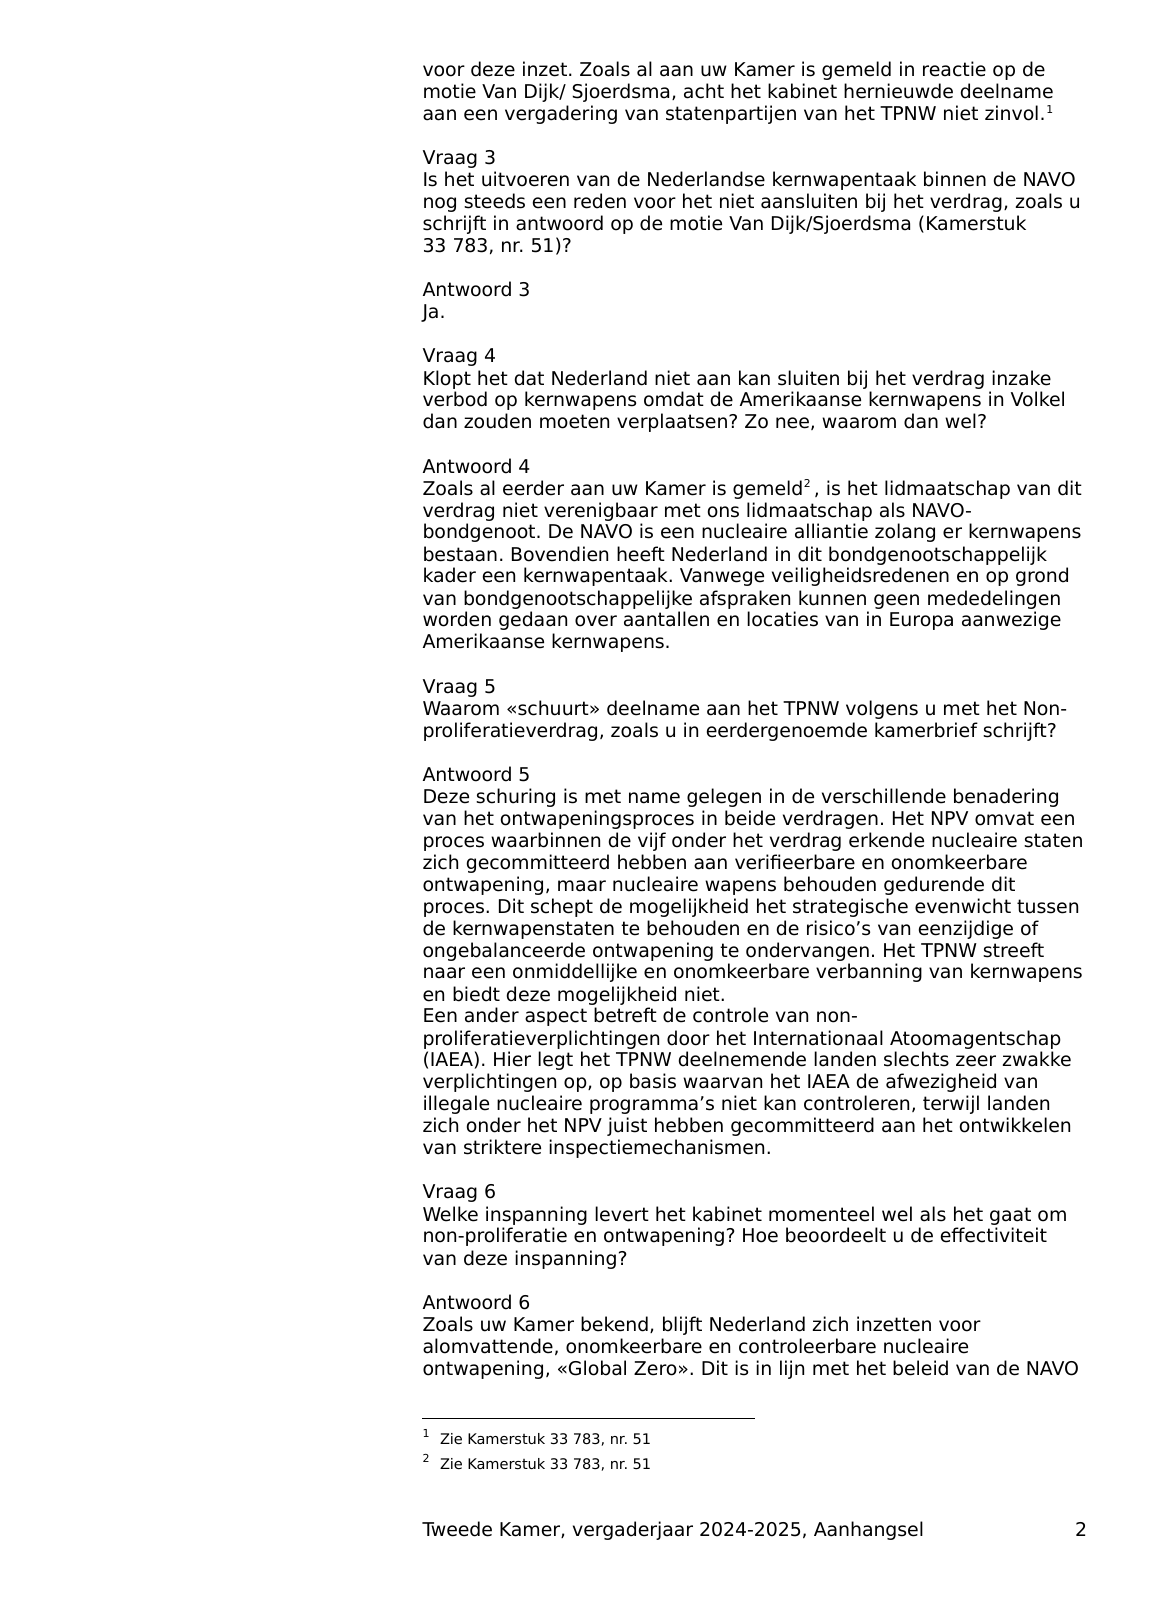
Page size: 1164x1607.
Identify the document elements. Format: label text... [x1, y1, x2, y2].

text Vraag 3 [422, 147, 1087, 169]
text voor deze inzet. Zoals al aan uw Kamer is gemeld in reactie op de motie Van Dijk/ Sjoerdsma, acht het kabinet hernieuwde deelname aan een vergadering van statenpartijen van het TPNW niet zinvol. [422, 59, 1087, 125]
text Klopt het dat Nederland niet aan kan sluiten bij het verdrag inzake verbod op kernwapens omdat de Amerikaanse kernwapens in Volkel dan zouden moeten verplaatsen? Zo nee, waarom dan wel? [422, 367, 1087, 433]
text Zoals al eerder aan uw Kamer is gemeld, is het lidmaatschap van dit verdrag niet verenigbaar met ons lidmaatschap als NAVO-bondgenoot. De NAVO is een nucleaire alliantie zolang er kernwapens bestaan. Bovendien heeft Nederland in dit bondgenootschappelijk kader een kernwapentaak. Vanwege veiligheidsredenen en op grond van bondgenootschappelijke afspraken kunnen geen mededelingen worden gedaan over aantallen en locaties van in Europa aanwezige Amerikaanse kernwapens. [422, 477, 1087, 653]
text Antwoord 5 [422, 764, 1087, 786]
text Antwoord 6 [422, 1292, 1087, 1313]
text Vraag 5 [422, 676, 1087, 697]
text Antwoord 4 [422, 456, 1087, 477]
text Vraag 6 [422, 1181, 1087, 1203]
text Zie Kamerstuk 33 783, nr. 51 [422, 1427, 1087, 1449]
text Is het uitvoeren van de Nederlandse kernwapentaak binnen de NAVO nog steeds een reden voor het niet aansluiten bij het verdrag, zoals u schrijft in antwoord op de motie Van Dijk/Sjoerdsma (Kamerstuk 33 783, nr. 51)? [422, 169, 1087, 257]
text Zie Kamerstuk 33 783, nr. 51 [422, 1452, 1087, 1474]
text Vraag 4 [422, 345, 1087, 367]
text Zoals uw Kamer bekend, blijft Nederland zich inzetten voor alomvattende, onomkeerbare en controleerbare nucleaire ontwapening, «Global Zero». Dit is in lijn met het beleid van de NAVO [422, 1313, 1087, 1379]
text Welke inspanning levert het kabinet momenteel wel als het gaat om non-proliferatie en ontwapening? Hoe beoordeelt u de effectiviteit van deze inspanning? [422, 1203, 1087, 1269]
text Antwoord 3 [422, 279, 1087, 301]
text Ja. [422, 301, 1087, 323]
text Waarom «schuurt» deelname aan het TPNW volgens u met het Non-proliferatieverdrag, zoals u in eerdergenoemde kamerbrief schrijft? [422, 697, 1087, 741]
text Deze schuring is met name gelegen in de verschillende benadering van het ontwapeningsproces in beide verdragen. Het NPV omvat een proces waarbinnen de vijf onder het verdrag erkende nucleaire staten zich gecommitteerd hebben aan verifieerbare en onomkeerbare ontwapening, maar nucleaire wapens behouden gedurende dit proces. Dit schept de mogelijkheid het strategische evenwicht tussen de kernwapenstaten te behouden en de risico’s van eenzijdige of ongebalanceerde ontwapening te ondervangen. Het TPNW streeft naar een onmiddellijke en onomkeerbare verbanning van kernwapens en biedt deze mogelijkheid niet. [422, 786, 1087, 1005]
text Een ander aspect betreft de controle van non-proliferatieverplichtingen door het Internationaal Atoomagentschap (IAEA). Hier legt het TPNW deelnemende landen slechts zeer zwakke verplichtingen op, op basis waarvan het IAEA de afwezigheid van illegale nucleaire programma’s niet kan controleren, terwijl landen zich onder het NPV juist hebben gecommitteerd aan het ontwikkelen van striktere inspectiemechanismen. [422, 1005, 1087, 1159]
